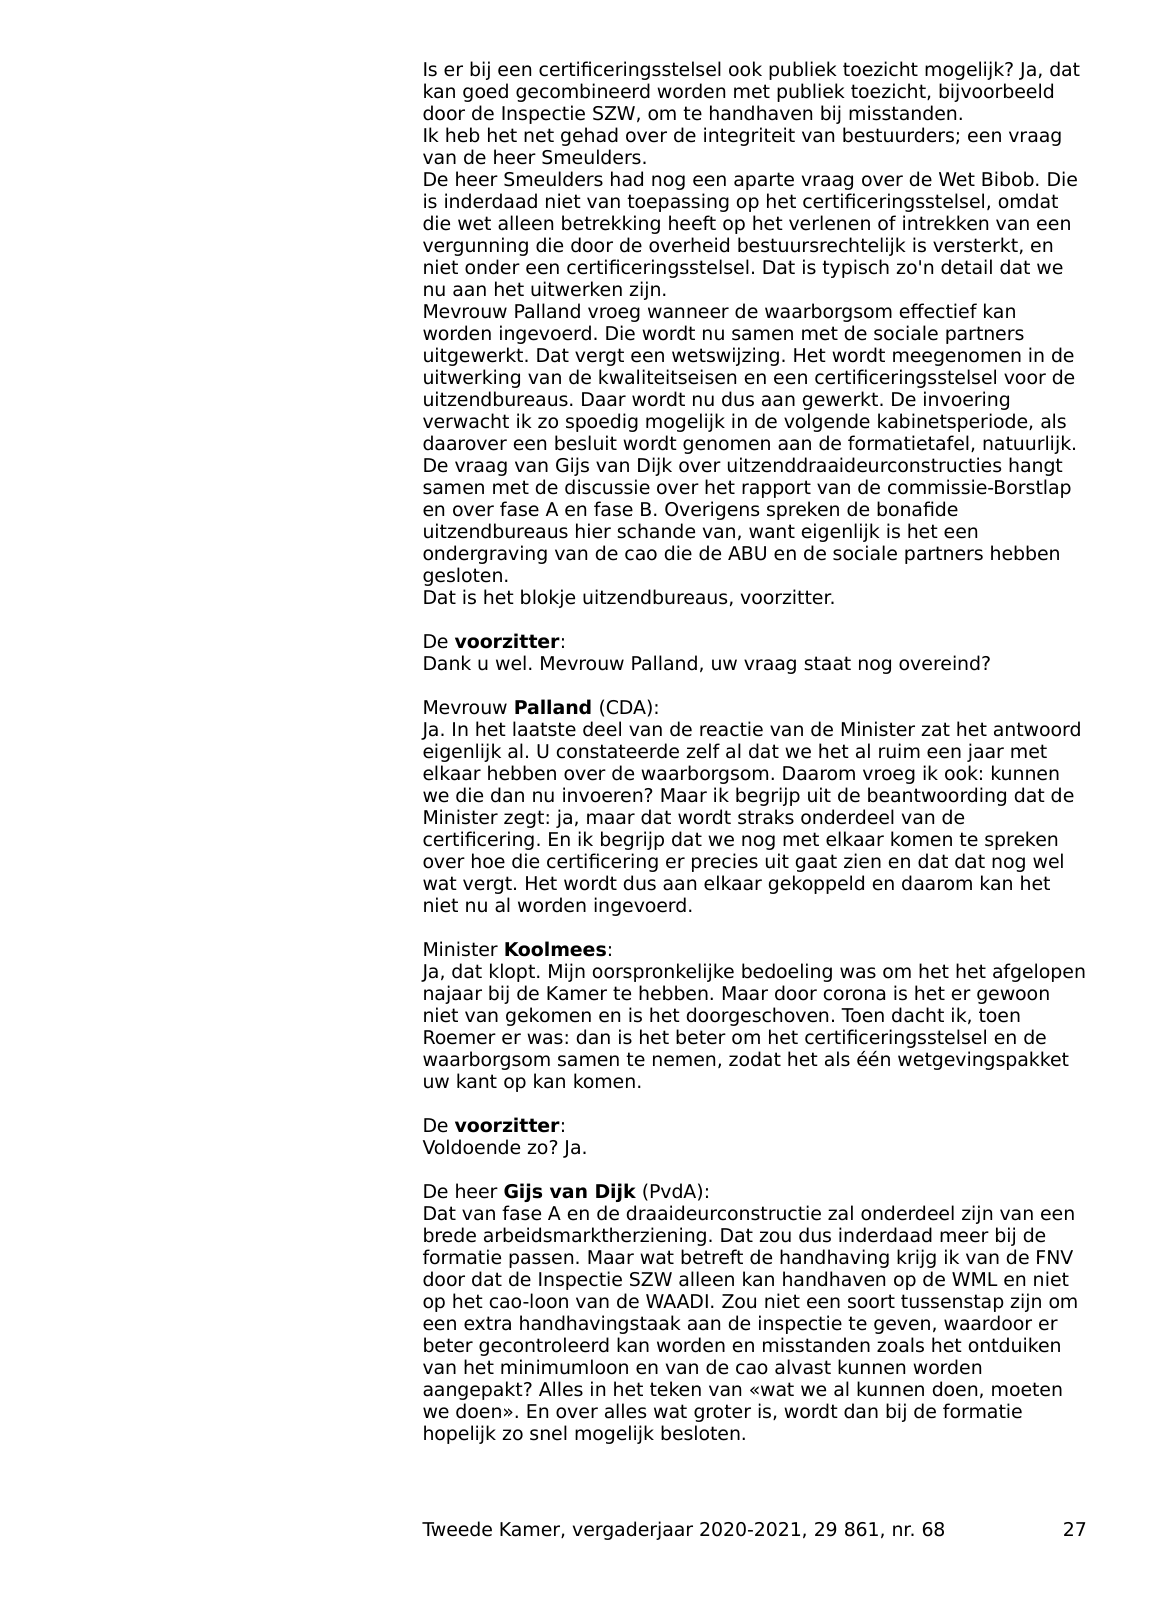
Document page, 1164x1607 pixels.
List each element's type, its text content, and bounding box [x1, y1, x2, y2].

text Dat van fase A en de draaideurconstructie zal onderdeel zijn van een brede arbeidsmarktherziening. Dat zou dus inderdaad meer bij de formatie passen. Maar wat betreft de handhaving krijg ik van de FNV door dat de Inspectie SZW alleen kan handhaven op de WML en niet op het cao-loon van de WAADI. Zou niet een soort tussenstap zijn om een extra handhavingstaak aan de inspectie te geven, waardoor er beter gecontroleerd kan worden en misstanden zoals het ontduiken van het minimumloon en van de cao alvast kunnen worden aangepakt? Alles in het teken van «wat we al kunnen doen, moeten we doen». En over alles wat groter is, wordt dan bij de formatie hopelijk zo snel mogelijk besloten. [422, 1203, 1087, 1445]
text Minister Koolmees: [422, 939, 1087, 961]
text Ik heb het net gehad over de integriteit van bestuurders; een vraag van de heer Smeulders. [422, 125, 1087, 169]
text Ja. In het laatste deel van de reactie van de Minister zat het antwoord eigenlijk al. U constateerde zelf al dat we het al ruim een jaar met elkaar hebben over de waarborgsom. Daarom vroeg ik ook: kunnen we die dan nu invoeren? Maar ik begrijp uit de beantwoording dat de Minister zegt: ja, maar dat wordt straks onderdeel van de certificering. En ik begrijp dat we nog met elkaar komen te spreken over hoe die certificering er precies uit gaat zien en dat dat nog wel wat vergt. Het wordt dus aan elkaar gekoppeld en daarom kan het niet nu al worden ingevoerd. [422, 719, 1087, 917]
text De vraag van Gijs van Dijk over uitzenddraaideurconstructies hangt samen met de discussie over het rapport van de commissie-Borstlap en over fase A en fase B. Overigens spreken de bonafide uitzendbureaus hier schande van, want eigenlijk is het een ondergraving van de cao die de ABU en de sociale partners hebben gesloten. [422, 455, 1087, 587]
text Voldoende zo? Ja. [422, 1137, 1087, 1159]
text Mevrouw Palland vroeg wanneer de waarborgsom effectief kan worden ingevoerd. Die wordt nu samen met de sociale partners uitgewerkt. Dat vergt een wetswijzing. Het wordt meegenomen in de uitwerking van de kwaliteitseisen en een certificeringsstelsel voor de uitzendbureaus. Daar wordt nu dus aan gewerkt. De invoering verwacht ik zo spoedig mogelijk in de volgende kabinetsperiode, als daarover een besluit wordt genomen aan de formatietafel, natuurlijk. [422, 301, 1087, 455]
text De voorzitter: [422, 631, 1087, 653]
text Dat is het blokje uitzendbureaus, voorzitter. [422, 587, 1087, 608]
text De heer Smeulders had nog een aparte vraag over de Wet Bibob. Die is inderdaad niet van toepassing op het certificeringsstelsel, omdat die wet alleen betrekking heeft op het verlenen of intrekken van een vergunning die door de overheid bestuursrechtelijk is versterkt, en niet onder een certificeringsstelsel. Dat is typisch zo'n detail dat we nu aan het uitwerken zijn. [422, 169, 1087, 301]
text De heer Gijs van Dijk (PvdA): [422, 1181, 1087, 1203]
text Mevrouw Palland (CDA): [422, 697, 1087, 719]
text De voorzitter: [422, 1115, 1087, 1137]
text Ja, dat klopt. Mijn oorspronkelijke bedoeling was om het het afgelopen najaar bij de Kamer te hebben. Maar door corona is het er gewoon niet van gekomen en is het doorgeschoven. Toen dacht ik, toen Roemer er was: dan is het beter om het certificeringsstelsel en de waarborgsom samen te nemen, zodat het als één wetgevingspakket uw kant op kan komen. [422, 961, 1087, 1093]
text Is er bij een certificeringsstelsel ook publiek toezicht mogelijk? Ja, dat kan goed gecombineerd worden met publiek toezicht, bijvoorbeeld door de Inspectie SZW, om te handhaven bij misstanden. [422, 59, 1087, 125]
text Dank u wel. Mevrouw Palland, uw vraag staat nog overeind? [422, 653, 1087, 675]
